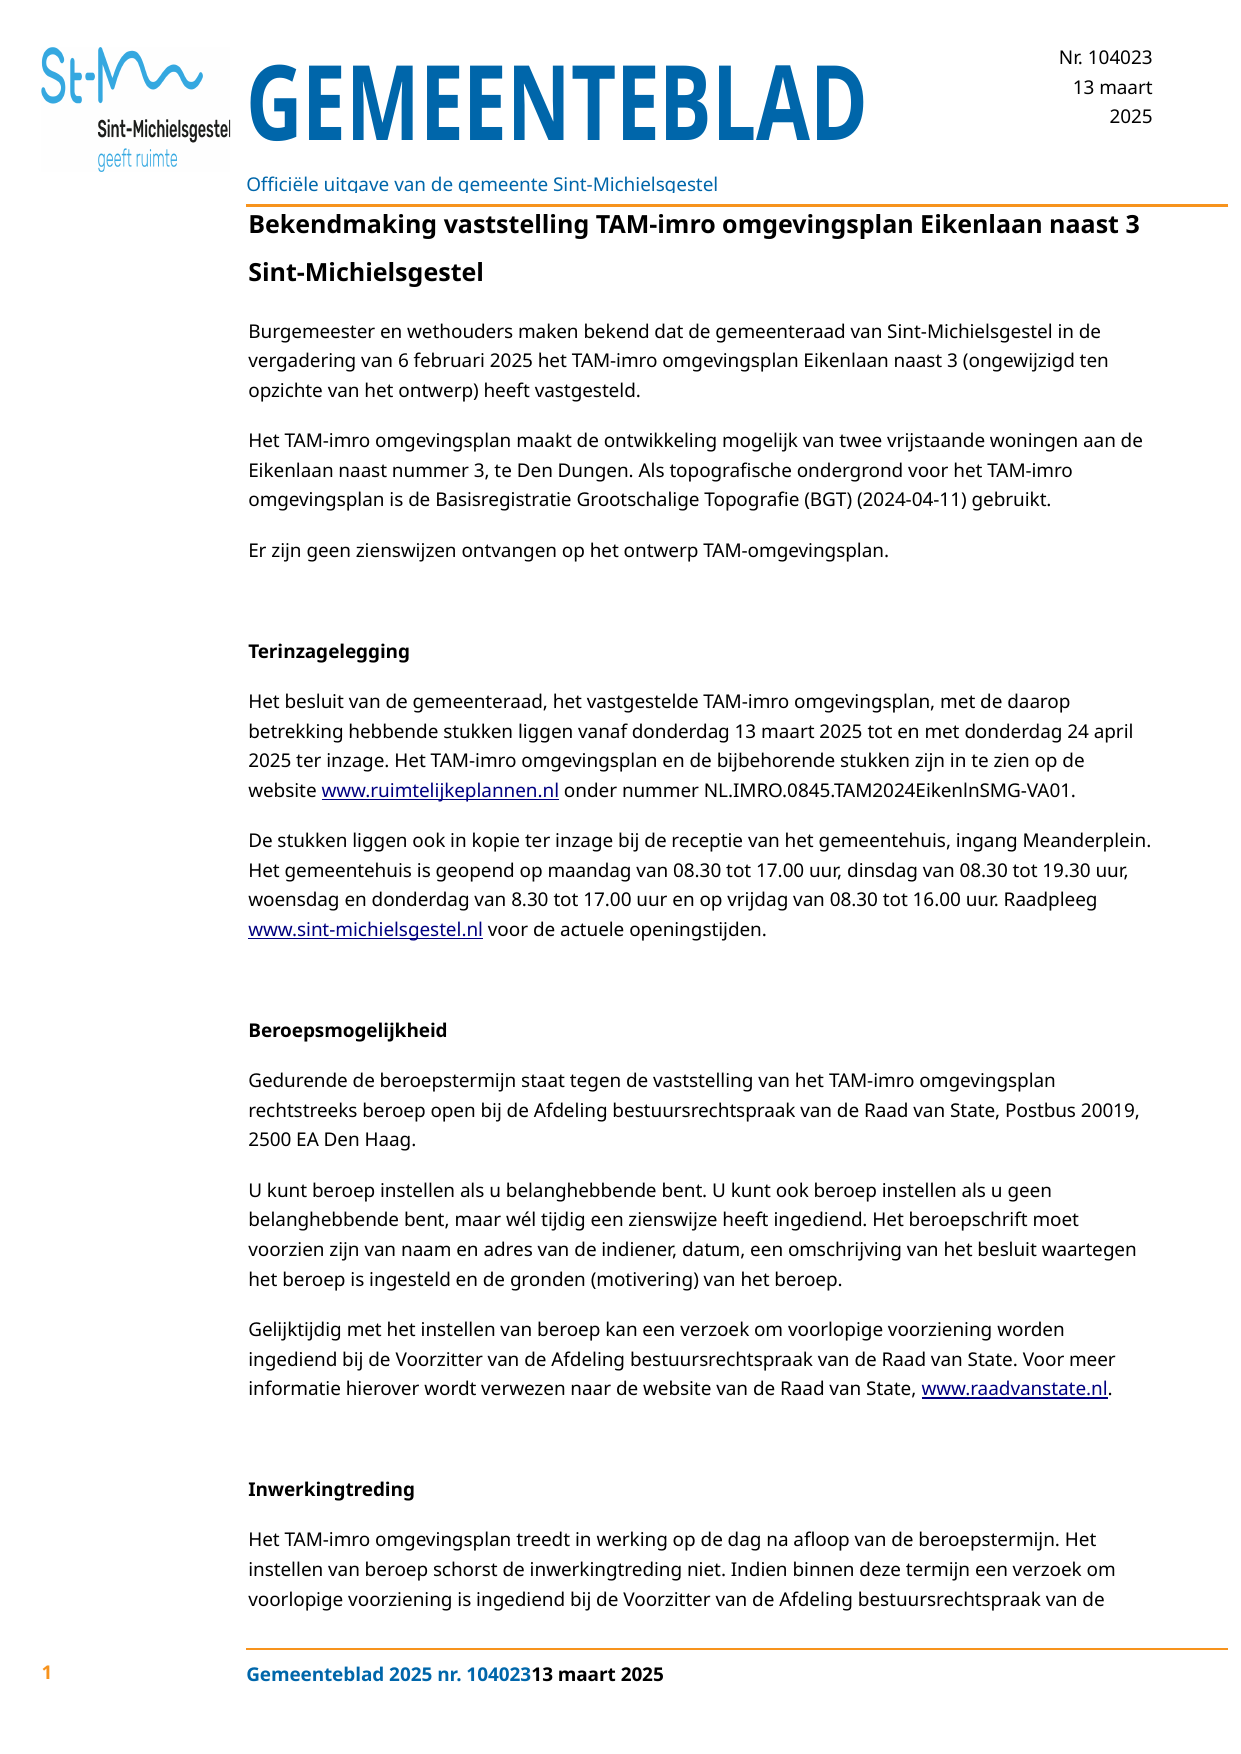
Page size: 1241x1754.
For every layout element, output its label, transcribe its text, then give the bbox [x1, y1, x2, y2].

text Beroepsmogelijkheid [248, 1017, 1152, 1043]
text Het TAM-imro omgevingsplan maakt de ontwikkeling mogelijk van twee vrijstaande woningen aan de Eikenlaan naast nummer 3, te Den Dungen. Als topografische ondergrond voor het TAM-imro omgevingsplan is de Basisregistratie Grootschalige Topografie (BGT) (2024-04-11) gebruikt. [248, 427, 1152, 512]
text De stukken liggen ook in kopie ter inzage bij de receptie van het gemeentehuis, ingang Meanderplein. Het gemeentehuis is geopend op maandag van 08.30 tot 17.00 uur, dinsdag van 08.30 tot 19.30 uur, woensdag en donderdag van 8.30 tot 17.00 uur en op vrijdag van 08.30 tot 16.00 uur. Raadpleeg www.sint-michielsgestel.nl voor de actuele openingstijden. [248, 827, 1152, 942]
text Burgemeester en wethouders maken bekend dat de gemeenteraad van Sint-Michielsgestel in de vergadering van 6 februari 2025 het TAM-imro omgevingsplan Eikenlaan naast 3 (ongewijzigd ten opzichte van het ontwerp) heeft vastgesteld. [248, 318, 1152, 403]
text Het besluit van de gemeenteraad, het vastgestelde TAM-imro omgevingsplan, met de daarop betrekking hebbende stukken liggen vanaf donderdag 13 maart 2025 tot en met donderdag 24 april 2025 ter inzage. Het TAM-imro omgevingsplan en de bijbehorende stukken zijn in te zien op de website www.ruimtelijkeplannen.nl onder nummer NL.IMRO.0845.TAM2024EikenlnSMG-VA01. [248, 688, 1152, 803]
text Gelijktijdig met het instellen van beroep kan een verzoek om voorlopige voorziening worden ingediend bij de Voorzitter van de Afdeling bestuursrechtspraak van de Raad van State. Voor meer informatie hierover wordt verwezen naar de website van de Raad van State, www.raadvanstate.nl. [248, 1316, 1152, 1401]
text Het TAM-imro omgevingsplan treedt in werking op de dag na afloop van de beroepstermijn. Het instellen van beroep schorst de inwerkingtreding niet. Indien binnen deze termijn een verzoek om voorlopige voorziening is ingediend bij de Voorzitter van de Afdeling bestuursrechtspraak van de [248, 1527, 1152, 1612]
text Terinzagelegging [248, 638, 1152, 664]
text U kunt beroep instellen als u belanghebbende bent. U kunt ook beroep instellen als u geen belanghebbende bent, maar wél tijdig een zienswijze heeft ingediend. Het beroepschrift moet voorzien zijn van naam en adres van de indiener, datum, een omschrijving van het besluit waartegen het beroep is ingesteld en de gronden (motivering) van het beroep. [248, 1177, 1152, 1292]
picture [41, 47, 231, 172]
text Bekendmaking vaststelling TAM-imro omgevingsplan Eikenlaan naast 3 Sint-Michielsgestel [248, 207, 1152, 288]
text Gedurende de beroepstermijn staat tegen de vaststelling van het TAM-imro omgevingsplan rechtstreeks beroep open bij de Afdeling bestuursrechtspraak van de Raad van State, Postbus 20019, 2500 EA Den Haag. [248, 1067, 1152, 1152]
text Er zijn geen zienswijzen ontvangen op het ontwerp TAM-omgevingsplan. [248, 537, 1152, 563]
text Inwerkingtreding [248, 1476, 1152, 1502]
